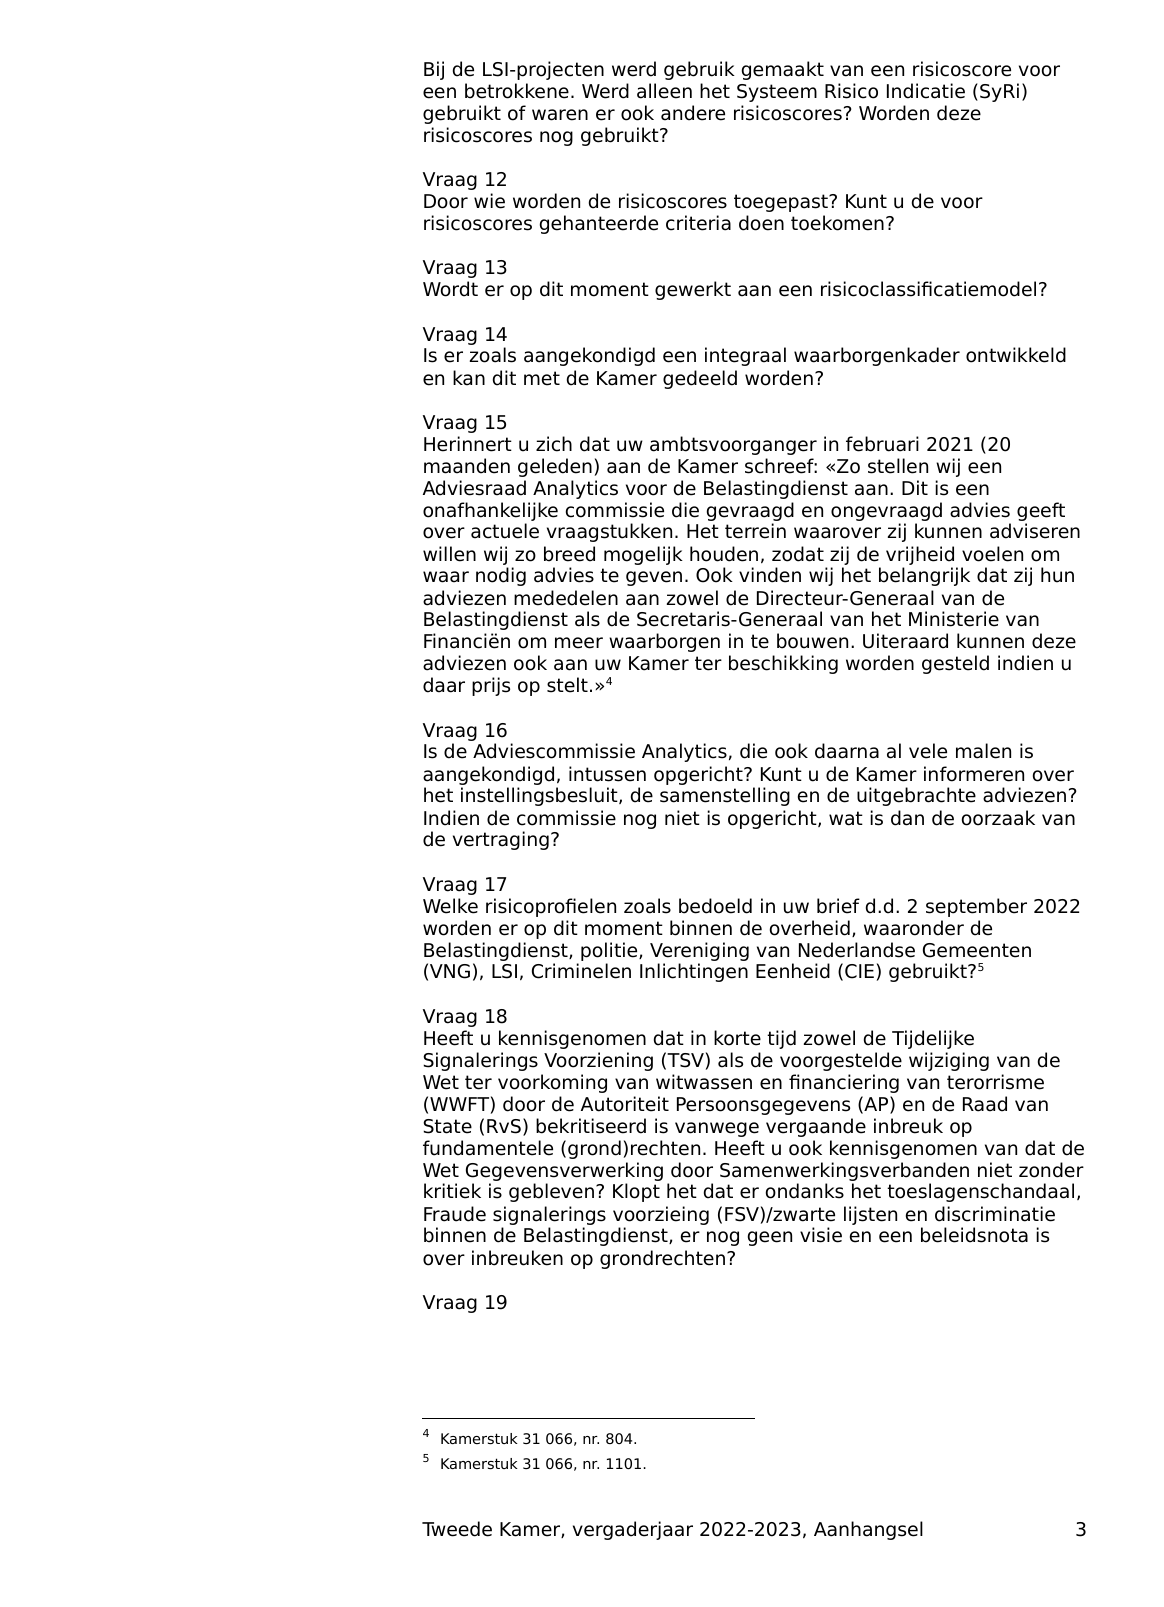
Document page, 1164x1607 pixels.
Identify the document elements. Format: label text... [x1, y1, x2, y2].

text Vraag 19 [422, 1292, 1087, 1313]
text Herinnert u zich dat uw ambtsvoorganger in februari 2021 (20 maanden geleden) aan de Kamer schreef: «Zo stellen wij een Adviesraad Analytics voor de Belastingdienst aan. Dit is een onafhankelijke commissie die gevraagd en ongevraagd advies geeft over actuele vraagstukken. Het terrein waarover zij kunnen adviseren willen wij zo breed mogelijk houden, zodat zij de vrijheid voelen om waar nodig advies te geven. Ook vinden wij het belangrijk dat zij hun adviezen mededelen aan zowel de Directeur-Generaal van de Belastingdienst als de Secretaris-Generaal van het Ministerie van Financiën om meer waarborgen in te bouwen. Uiteraard kunnen deze adviezen ook aan uw Kamer ter beschikking worden gesteld indien u daar prijs op stelt.» [422, 433, 1087, 697]
text Vraag 18 [422, 1006, 1087, 1028]
text Kamerstuk 31 066, nr. 1101. [422, 1452, 1087, 1474]
text Vraag 17 [422, 873, 1087, 896]
text Wordt er op dit moment gewerkt aan een risicoclassificatiemodel? [422, 279, 1087, 301]
text Bij de LSI-projecten werd gebruik gemaakt van een risicoscore voor een betrokkene. Werd alleen het Systeem Risico Indicatie (SyRi) gebruikt of waren er ook andere risicoscores? Worden deze risicoscores nog gebruikt? [422, 59, 1087, 147]
text Vraag 13 [422, 257, 1087, 279]
text Door wie worden de risicoscores toegepast? Kunt u de voor risicoscores gehanteerde criteria doen toekomen? [422, 191, 1087, 235]
text Kamerstuk 31 066, nr. 804. [422, 1427, 1087, 1449]
text Vraag 16 [422, 719, 1087, 741]
text Vraag 12 [422, 169, 1087, 191]
text Welke risicoprofielen zoals bedoeld in uw brief d.d. 2 september 2022 worden er op dit moment binnen de overheid, waaronder de Belastingdienst, politie, Vereniging van Nederlandse Gemeenten (VNG), LSI, Criminelen Inlichtingen Eenheid (CIE) gebruikt? [422, 896, 1087, 983]
text Vraag 14 [422, 323, 1087, 345]
text Heeft u kennisgenomen dat in korte tijd zowel de Tijdelijke Signalerings Voorziening (TSV) als de voorgestelde wijziging van de Wet ter voorkoming van witwassen en financiering van terorrisme (WWFT) door de Autoriteit Persoonsgegevens (AP) en de Raad van State (RvS) bekritiseerd is vanwege vergaande inbreuk op fundamentele (grond)rechten. Heeft u ook kennisgenomen van dat de Wet Gegevensverwerking door Samenwerkingsverbanden niet zonder kritiek is gebleven? Klopt het dat er ondanks het toeslagenschandaal, Fraude signalerings voorzieing (FSV)/zwarte lijsten en discriminatie binnen de Belastingdienst, er nog geen visie en een beleidsnota is over inbreuken op grondrechten? [422, 1028, 1087, 1269]
text Vraag 15 [422, 412, 1087, 433]
text Is de Adviescommissie Analytics, die ook daarna al vele malen is aangekondigd, intussen opgericht? Kunt u de Kamer informeren over het instellingsbesluit, de samenstelling en de uitgebrachte adviezen? Indien de commissie nog niet is opgericht, wat is dan de oorzaak van de vertraging? [422, 741, 1087, 851]
text Is er zoals aangekondigd een integraal waarborgenkader ontwikkeld en kan dit met de Kamer gedeeld worden? [422, 345, 1087, 389]
